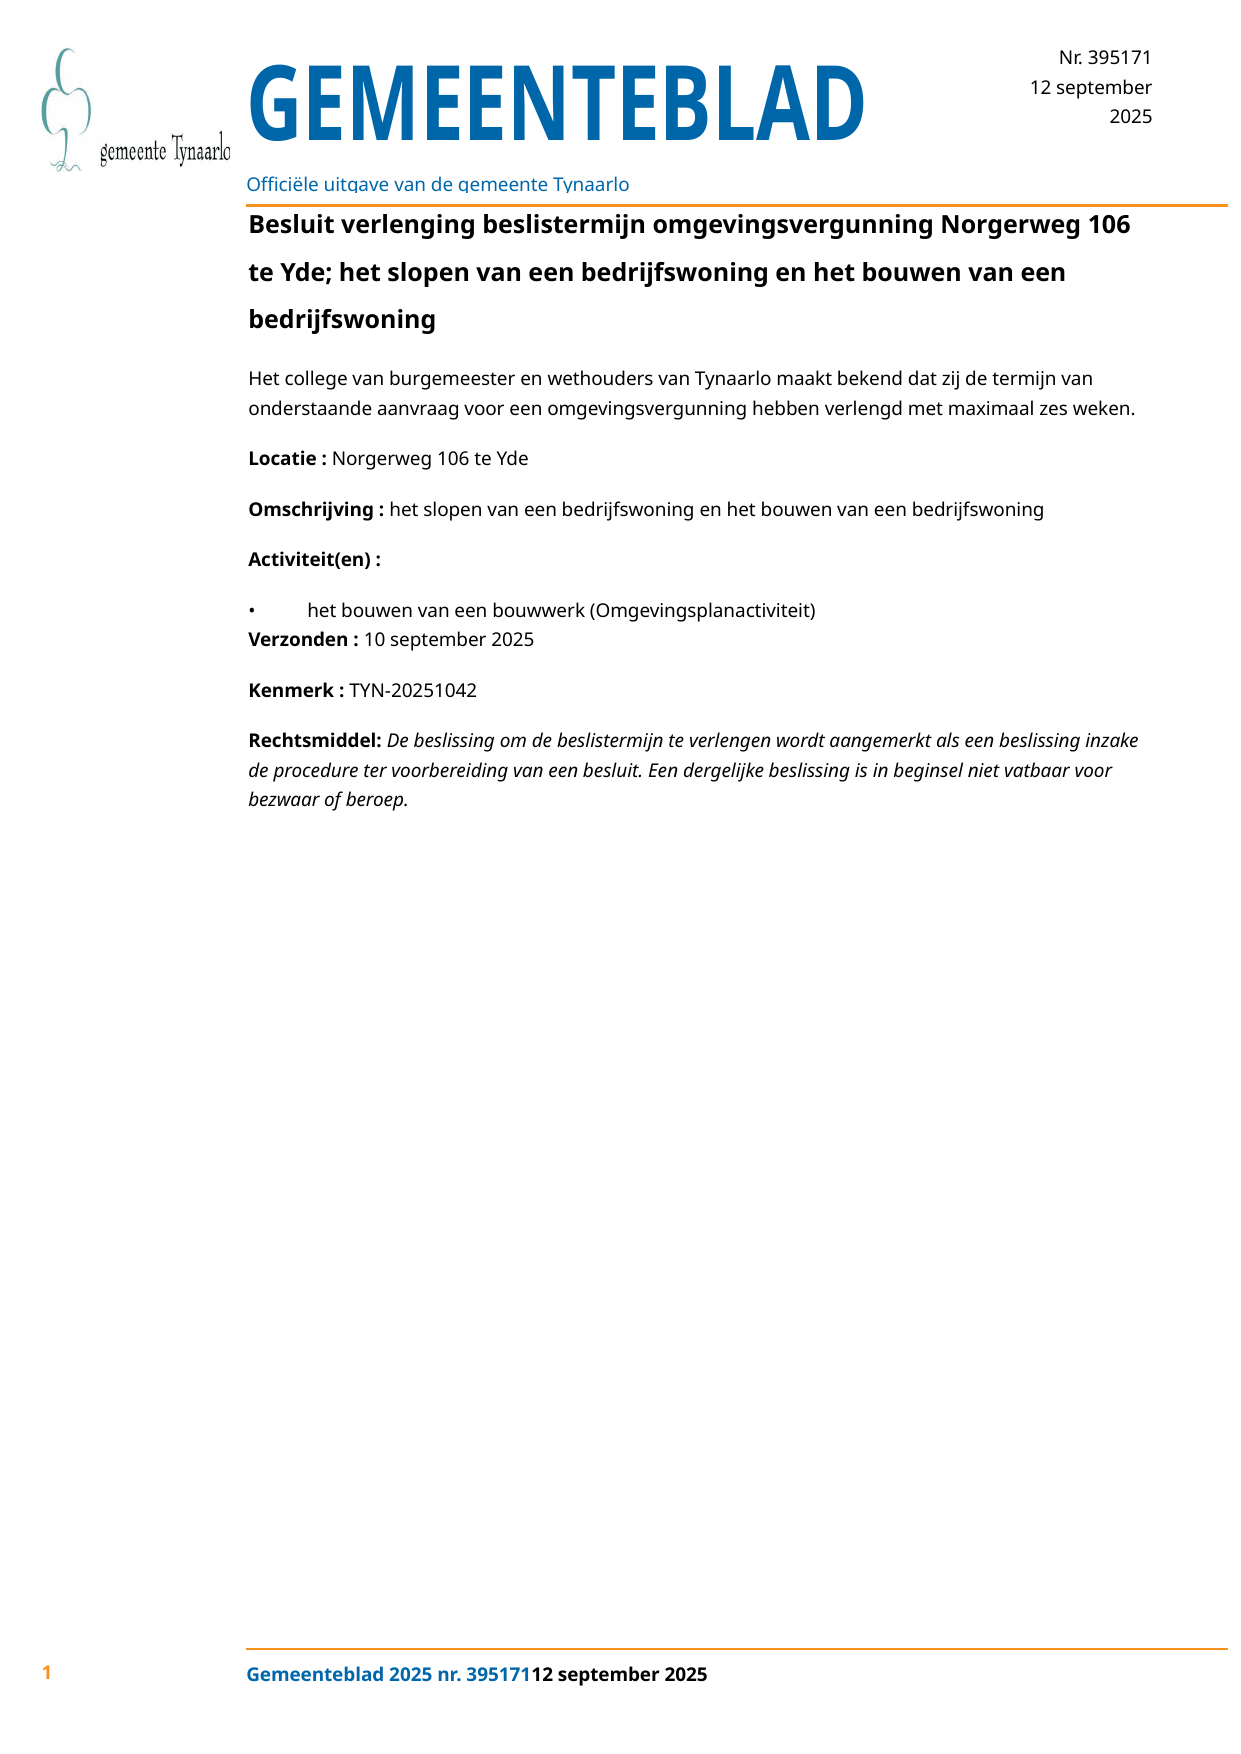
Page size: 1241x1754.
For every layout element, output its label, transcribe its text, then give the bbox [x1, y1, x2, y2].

text Het college van burgemeester en wethouders van Tynaarlo maakt bekend dat zij de termijn van onderstaande aanvraag voor een omgevingsvergunning hebben verlengd met maximaal zes weken. [248, 366, 1152, 421]
text Omschrijving : het slopen van een bedrijfswoning en het bouwen van een bedrijfswoning [248, 496, 1152, 522]
text Locatie : Norgerweg 106 te Yde [248, 446, 1152, 471]
picture [41, 47, 231, 172]
text Activiteit(en) : [248, 546, 1152, 572]
list het bouwen van een bouwwerk (Omgevingsplanactiviteit) [248, 597, 1152, 622]
text Rechtsmiddel: De beslissing om de beslistermijn te verlengen wordt aangemerkt als een beslissing inzake de procedure ter voorbereiding van een besluit. Een dergelijke beslissing is in beginsel niet vatbaar voor bezwaar of beroep. [248, 727, 1152, 812]
text Verzonden : 10 september 2025 [248, 626, 1152, 652]
text Kenmerk : TYN-20251042 [248, 677, 1152, 702]
text Besluit verlenging beslistermijn omgevingsvergunning Norgerweg 106 te Yde; het slopen van een bedrijfswoning en het bouwen van een bedrijfswoning [248, 207, 1152, 336]
